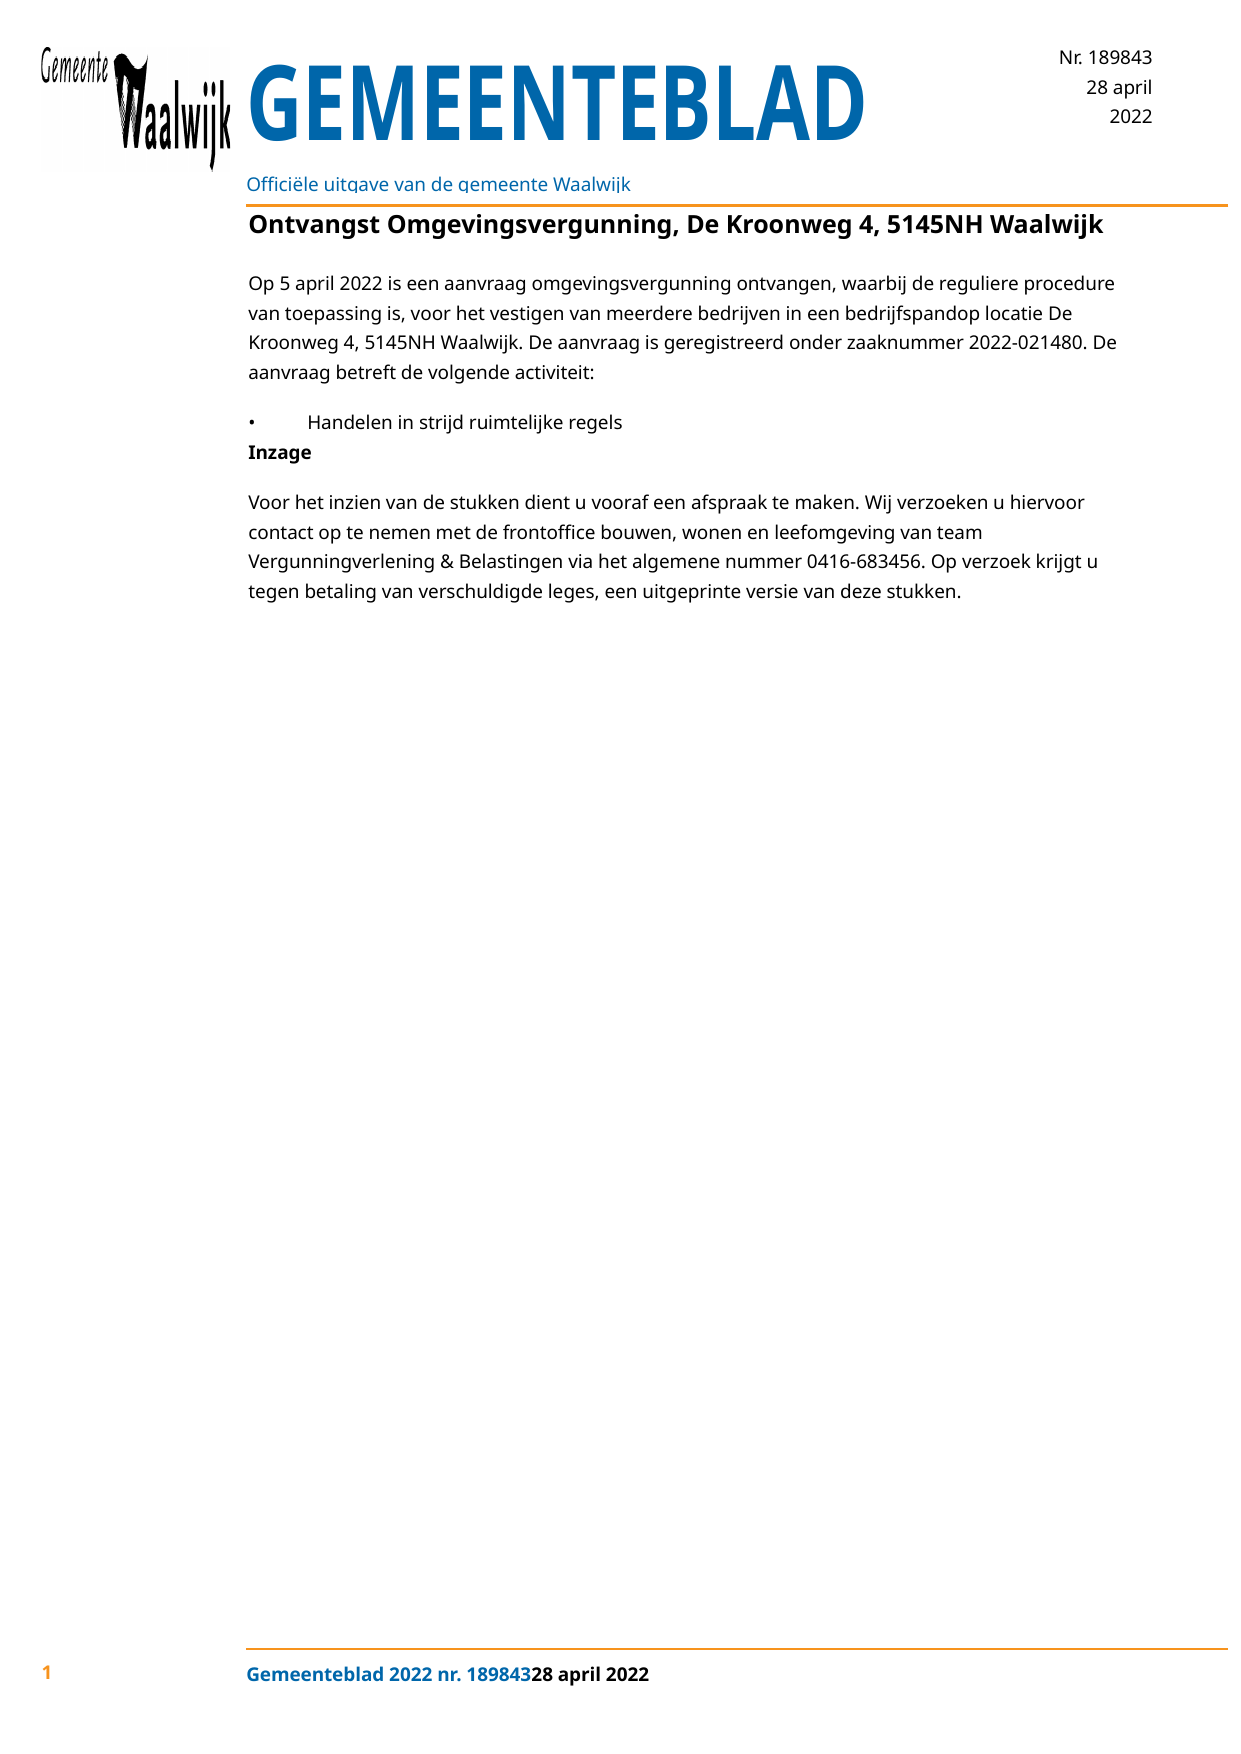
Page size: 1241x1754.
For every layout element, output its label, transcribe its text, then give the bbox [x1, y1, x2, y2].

text Op 5 april 2022 is een aanvraag omgevingsvergunning ontvangen, waarbij de reguliere procedure van toepassing is, voor het vestigen van meerdere bedrijven in een bedrijfspandop locatie De Kroonweg 4, 5145NH Waalwijk. De aanvraag is geregistreerd onder zaaknummer 2022-021480. De aanvraag betreft de volgende activiteit: [248, 270, 1152, 385]
list Handelen in strijd ruimtelijke regels [248, 409, 1152, 435]
text Ontvangst Omgevingsvergunning, De Kroonweg 4, 5145NH Waalwijk [248, 207, 1152, 241]
text Inzage [248, 439, 1152, 465]
picture [41, 47, 231, 172]
text Voor het inzien van de stukken dient u vooraf een afspraak te maken. Wij verzoeken u hiervoor contact op te nemen met de frontoffice bouwen, wonen en leefomgeving van team Vergunningverlening & Belastingen via het algemene nummer 0416-683456. Op verzoek krijgt u tegen betaling van verschuldigde leges, een uitgeprinte versie van deze stukken. [248, 489, 1152, 604]
